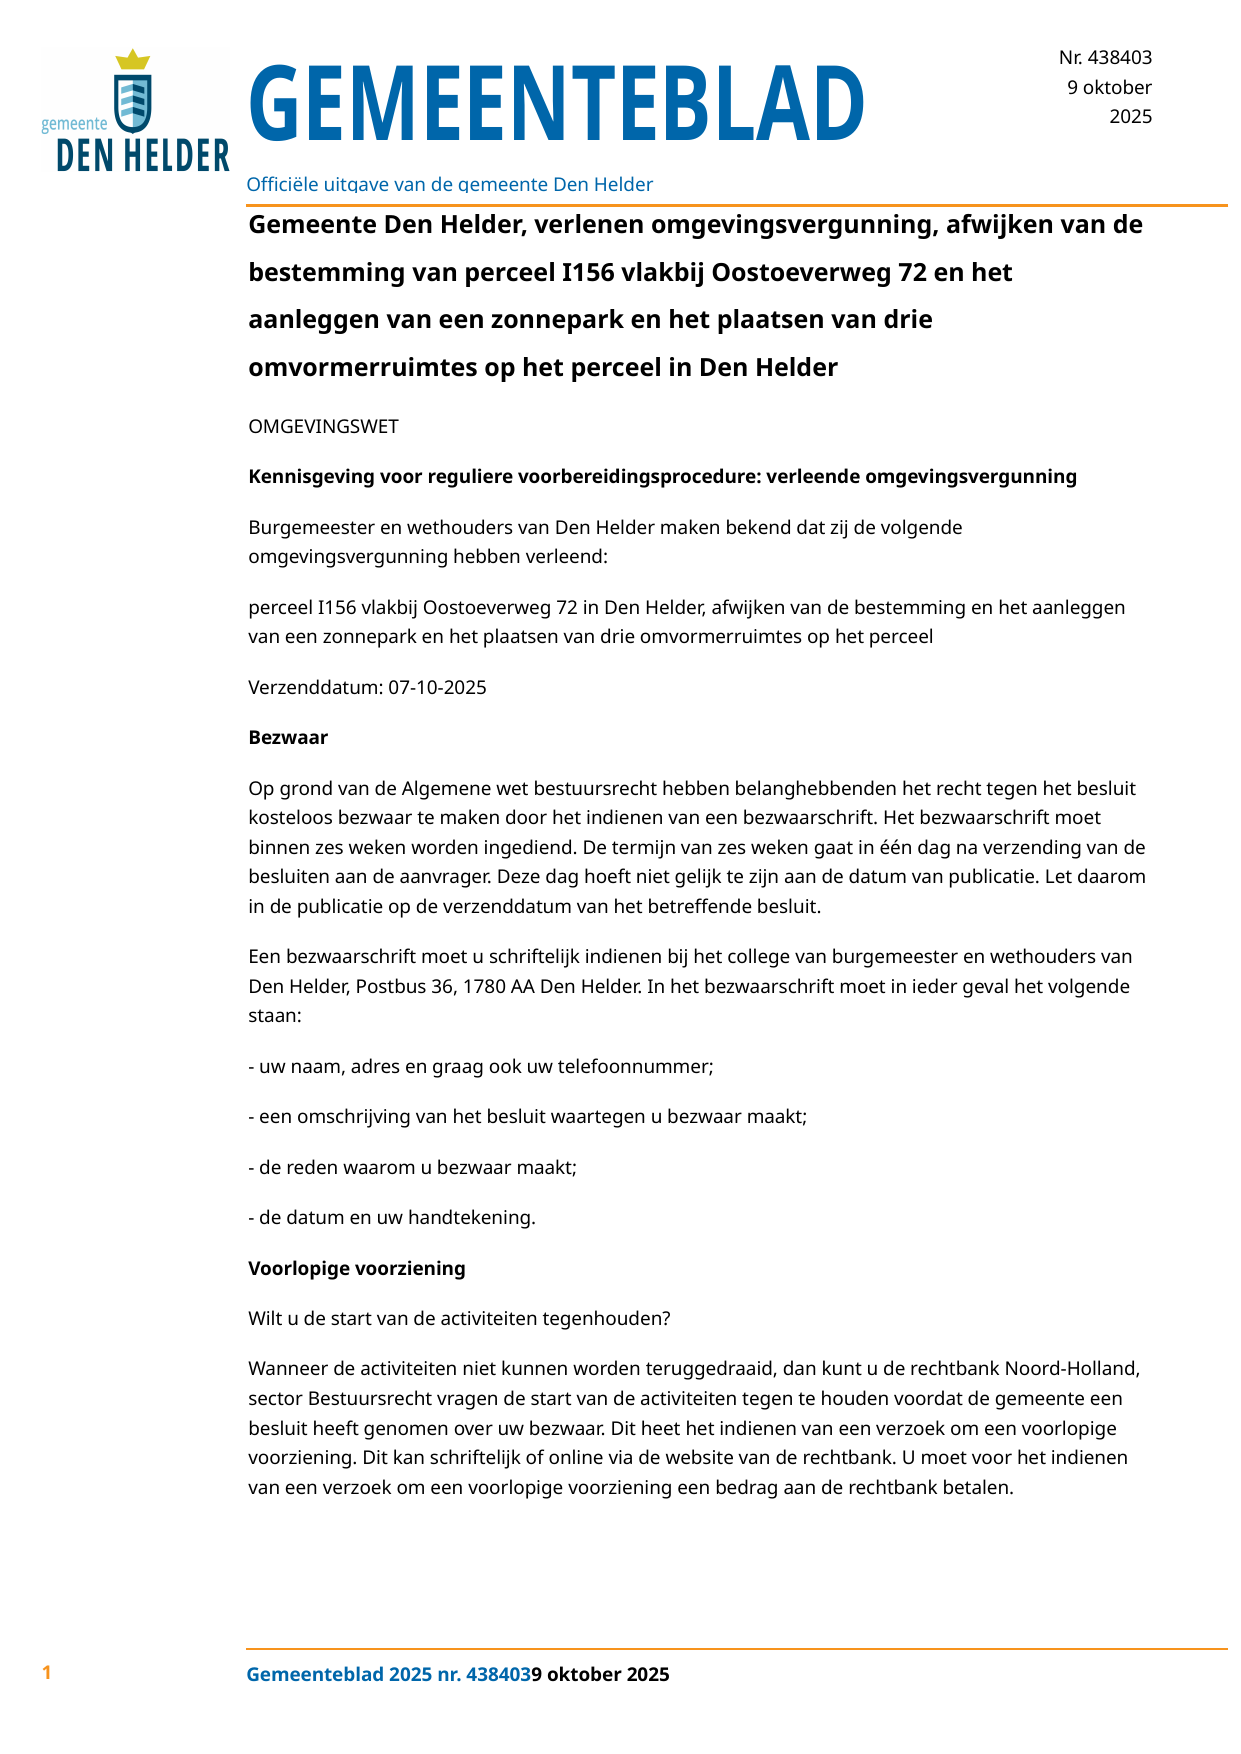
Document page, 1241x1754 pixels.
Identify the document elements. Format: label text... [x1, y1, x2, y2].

text Gemeente Den Helder, verlenen omgevingsvergunning, afwijken van de bestemming van perceel I156 vlakbij Oostoeverweg 72 en het aanleggen van een zonnepark en het plaatsen van drie omvormerruimtes op het perceel in Den Helder [248, 207, 1152, 384]
text - uw naam, adres en graag ook uw telefoonnummer; [248, 1053, 1152, 1079]
text OMGEVINGSWET [248, 413, 1152, 439]
text perceel I156 vlakbij Oostoeverweg 72 in Den Helder, afwijken van de bestemming en het aanleggen van een zonnepark en het plaatsen van drie omvormerruimtes op het perceel [248, 594, 1152, 649]
text - een omschrijving van het besluit waartegen u bezwaar maakt; [248, 1103, 1152, 1129]
text - de datum en uw handtekening. [248, 1204, 1152, 1230]
picture [100, 154, 106, 172]
picture [130, 157, 135, 172]
text Wanneer de activiteiten niet kunnen worden teruggedraaid, dan kunt u de rechtbank Noord-Holland, sector Bestuursrecht vragen de start van de activiteiten tegen te houden voordat de gemeente een besluit heeft genomen over uw bezwaar. Dit heet het indienen van een verzoek om een voorlopige voorziening. Dit kan schriftelijk of online via de website van de rechtbank. U moet voor het indienen van een verzoek om een voorlopige voorziening een bedrag aan de rechtbank betalen. [248, 1356, 1152, 1500]
text Verzenddatum: 07-10-2025 [248, 674, 1152, 700]
text - de reden waarom u bezwaar maakt; [248, 1154, 1152, 1180]
text Een bezwaarschrift moet u schriftelijk indienen bij het college van burgemeester en wethouders van Den Helder, Postbus 36, 1780 AA Den Helder. In het bezwaarschrift moet in ieder geval het volgende staan: [248, 943, 1152, 1028]
picture [220, 160, 224, 172]
text Voorlopige voorziening [248, 1255, 1152, 1281]
picture [63, 144, 68, 165]
text Wilt u de start van de activiteiten tegenhouden? [248, 1305, 1152, 1331]
text Op grond van de Algemene wet bestuursrecht hebben belanghebbenden het recht tegen het besluit kosteloos bezwaar te maken door het indienen van een bezwaarschrift. Het bezwaarschrift moet binnen zes weken worden ingediend. De termijn van zes weken gaat in één dag na verzending van de besluiten aan de aanvrager. Deze dag hoeft niet gelijk te zijn aan de datum van publicatie. Let daarom in de publicatie op de verzenddatum van het betreffende besluit. [248, 775, 1152, 919]
text Burgemeester en wethouders van Den Helder maken bekend dat zij de volgende omgevingsvergunning hebben verleend: [248, 514, 1152, 569]
text Kennisgeving voor reguliere voorbereidingsprocedure: verleende omgevingsvergunning [248, 463, 1152, 489]
picture [41, 47, 231, 172]
text Bezwaar [248, 724, 1152, 750]
picture [182, 144, 187, 165]
